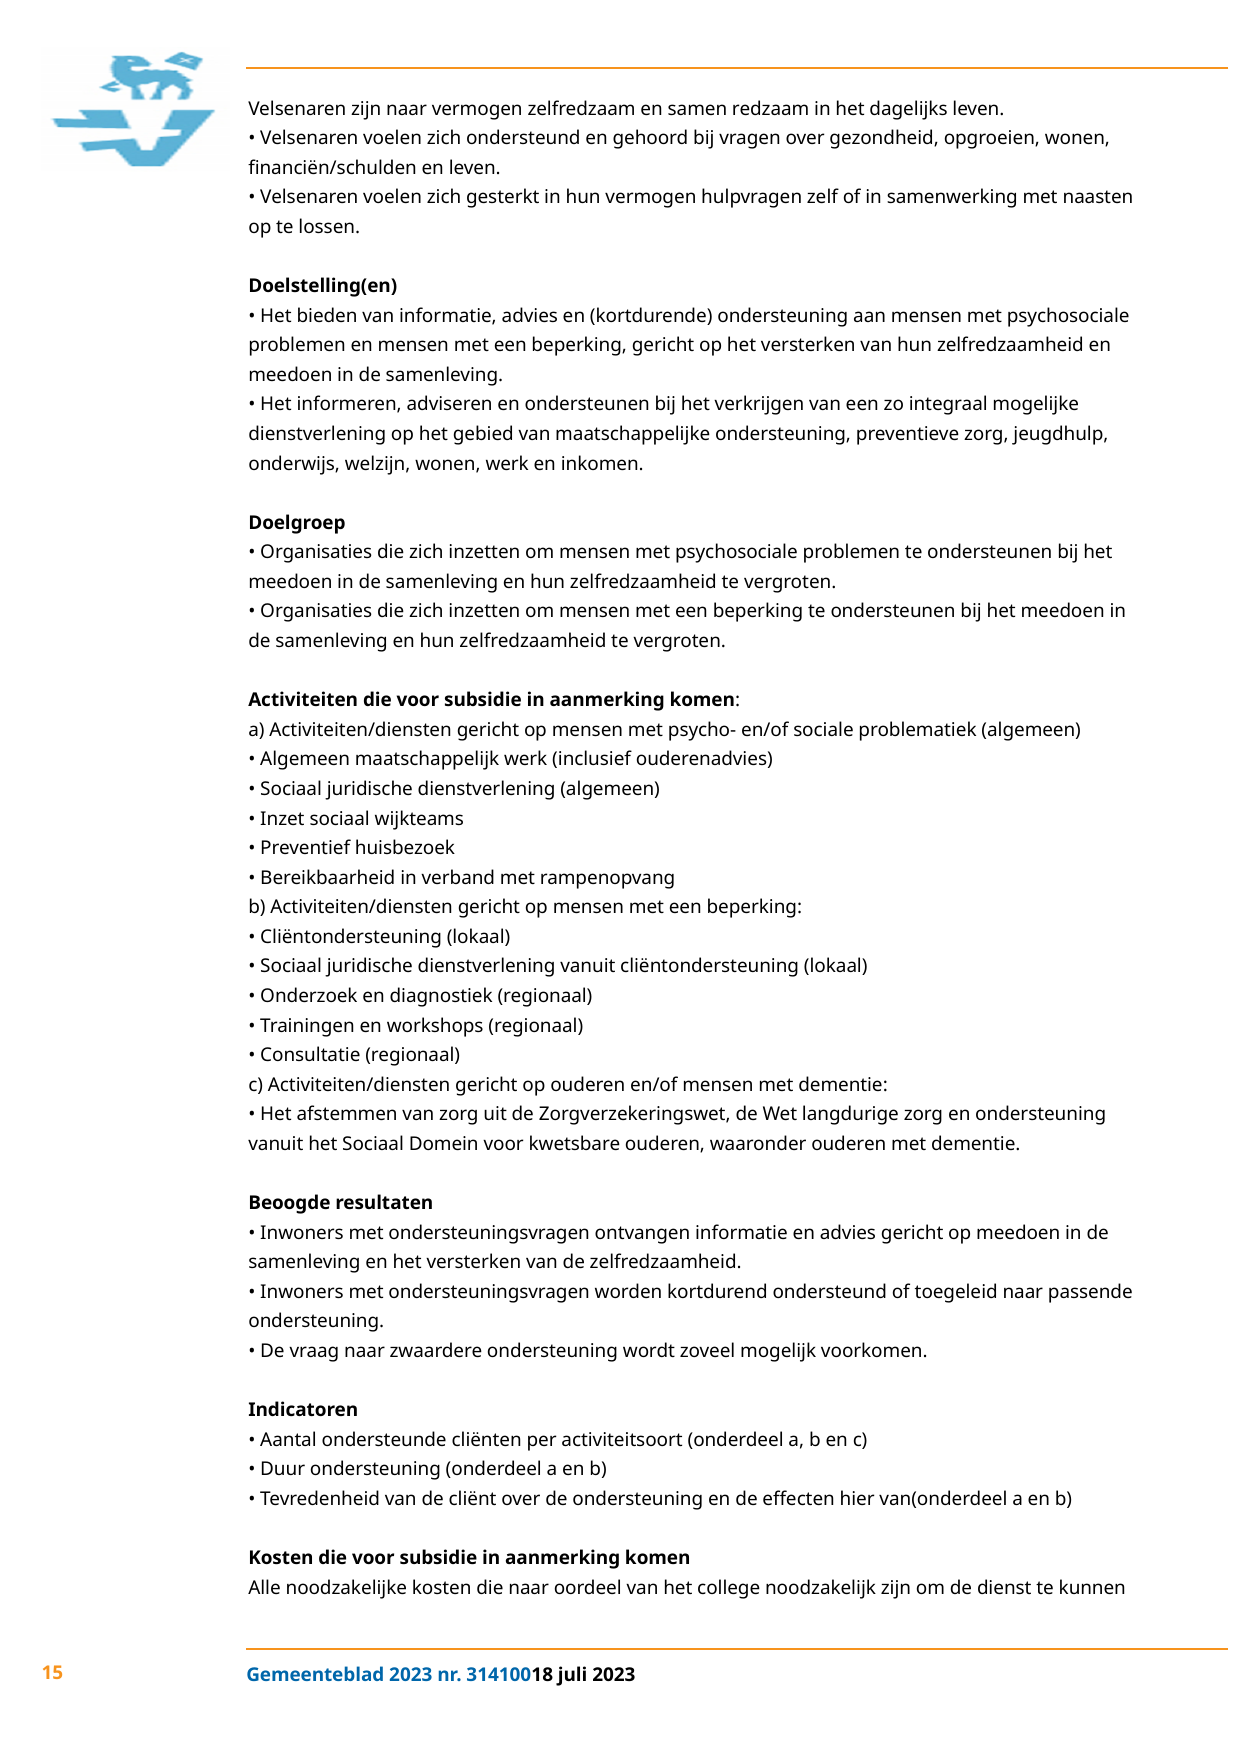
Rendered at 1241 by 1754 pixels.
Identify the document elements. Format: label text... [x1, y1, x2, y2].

text Doelstelling(en) [248, 272, 1152, 298]
text • Tevredenheid van de cliënt over de ondersteuning en de effecten hier van(onderdeel a en b) [248, 1485, 1152, 1511]
text Beoogde resultaten [248, 1189, 1152, 1215]
text • Duur ondersteuning (onderdeel a en b) [248, 1456, 1152, 1481]
text Alle noodzakelijke kosten die naar oordeel van het college noodzakelijk zijn om de dienst te kunnen [248, 1574, 1152, 1600]
text • Het bieden van informatie, advies en (kortdurende) ondersteuning aan mensen met psychosociale problemen en mensen met een beperking, gericht op het versterken van hun zelfredzaamheid en meedoen in de samenleving. [248, 302, 1152, 387]
text Indicatoren [248, 1396, 1152, 1422]
text Velsenaren zijn naar vermogen zelfredzaam en samen redzaam in het dagelijks leven. [248, 95, 1152, 121]
text Doelgroep [248, 509, 1152, 535]
text • Trainingen en workshops (regionaal) [248, 1012, 1152, 1038]
text • Onderzoek en diagnostiek (regionaal) [248, 982, 1152, 1008]
text • Het informeren, adviseren en ondersteunen bij het verkrijgen van een zo integraal mogelijke dienstverlening op het gebied van maatschappelijke ondersteuning, preventieve zorg, jeugdhulp, onderwijs, welzijn, wonen, werk en inkomen. [248, 391, 1152, 476]
text • Bereikbaarheid in verband met rampenopvang [248, 864, 1152, 890]
text • Velsenaren voelen zich ondersteund en gehoord bij vragen over gezondheid, opgroeien, wonen, financiën/schulden en leven. [248, 124, 1152, 180]
text Activiteiten die voor subsidie in aanmerking komen: [248, 686, 1152, 712]
picture [41, 47, 231, 172]
text • Algemeen maatschappelijk werk (inclusief ouderenadvies) [248, 746, 1152, 771]
text c) Activiteiten/diensten gericht op ouderen en/of mensen met dementie: [248, 1071, 1152, 1097]
text • Preventief huisbezoek [248, 834, 1152, 860]
text • Cliëntondersteuning (lokaal) [248, 923, 1152, 949]
text • Sociaal juridische dienstverlening vanuit cliëntondersteuning (lokaal) [248, 953, 1152, 978]
text • Inzet sociaal wijkteams [248, 805, 1152, 831]
text • Het afstemmen van zorg uit de Zorgverzekeringswet, de Wet langdurige zorg en ondersteuning vanuit het Sociaal Domein voor kwetsbare ouderen, waaronder ouderen met dementie. [248, 1101, 1152, 1156]
text • Consultatie (regionaal) [248, 1041, 1152, 1067]
text b) Activiteiten/diensten gericht op mensen met een beperking: [248, 893, 1152, 919]
text Kosten die voor subsidie in aanmerking komen [248, 1544, 1152, 1570]
text • Aantal ondersteunde cliënten per activiteitsoort (onderdeel a, b en c) [248, 1426, 1152, 1452]
text • Inwoners met ondersteuningsvragen worden kortdurend ondersteund of toegeleid naar passende ondersteuning. [248, 1278, 1152, 1333]
text • De vraag naar zwaardere ondersteuning wordt zoveel mogelijk voorkomen. [248, 1337, 1152, 1363]
text a) Activiteiten/diensten gericht op mensen met psycho- en/of sociale problematiek (algemeen) [248, 716, 1152, 742]
text • Organisaties die zich inzetten om mensen met psychosociale problemen te ondersteunen bij het meedoen in de samenleving en hun zelfredzaamheid te vergroten. [248, 538, 1152, 594]
text • Organisaties die zich inzetten om mensen met een beperking te ondersteunen bij het meedoen in de samenleving en hun zelfredzaamheid te vergroten. [248, 598, 1152, 653]
text • Sociaal juridische dienstverlening (algemeen) [248, 775, 1152, 801]
text • Velsenaren voelen zich gesterkt in hun vermogen hulpvragen zelf of in samenwerking met naasten op te lossen. [248, 183, 1152, 239]
text • Inwoners met ondersteuningsvragen ontvangen informatie en advies gericht op meedoen in de samenleving en het versterken van de zelfredzaamheid. [248, 1219, 1152, 1274]
